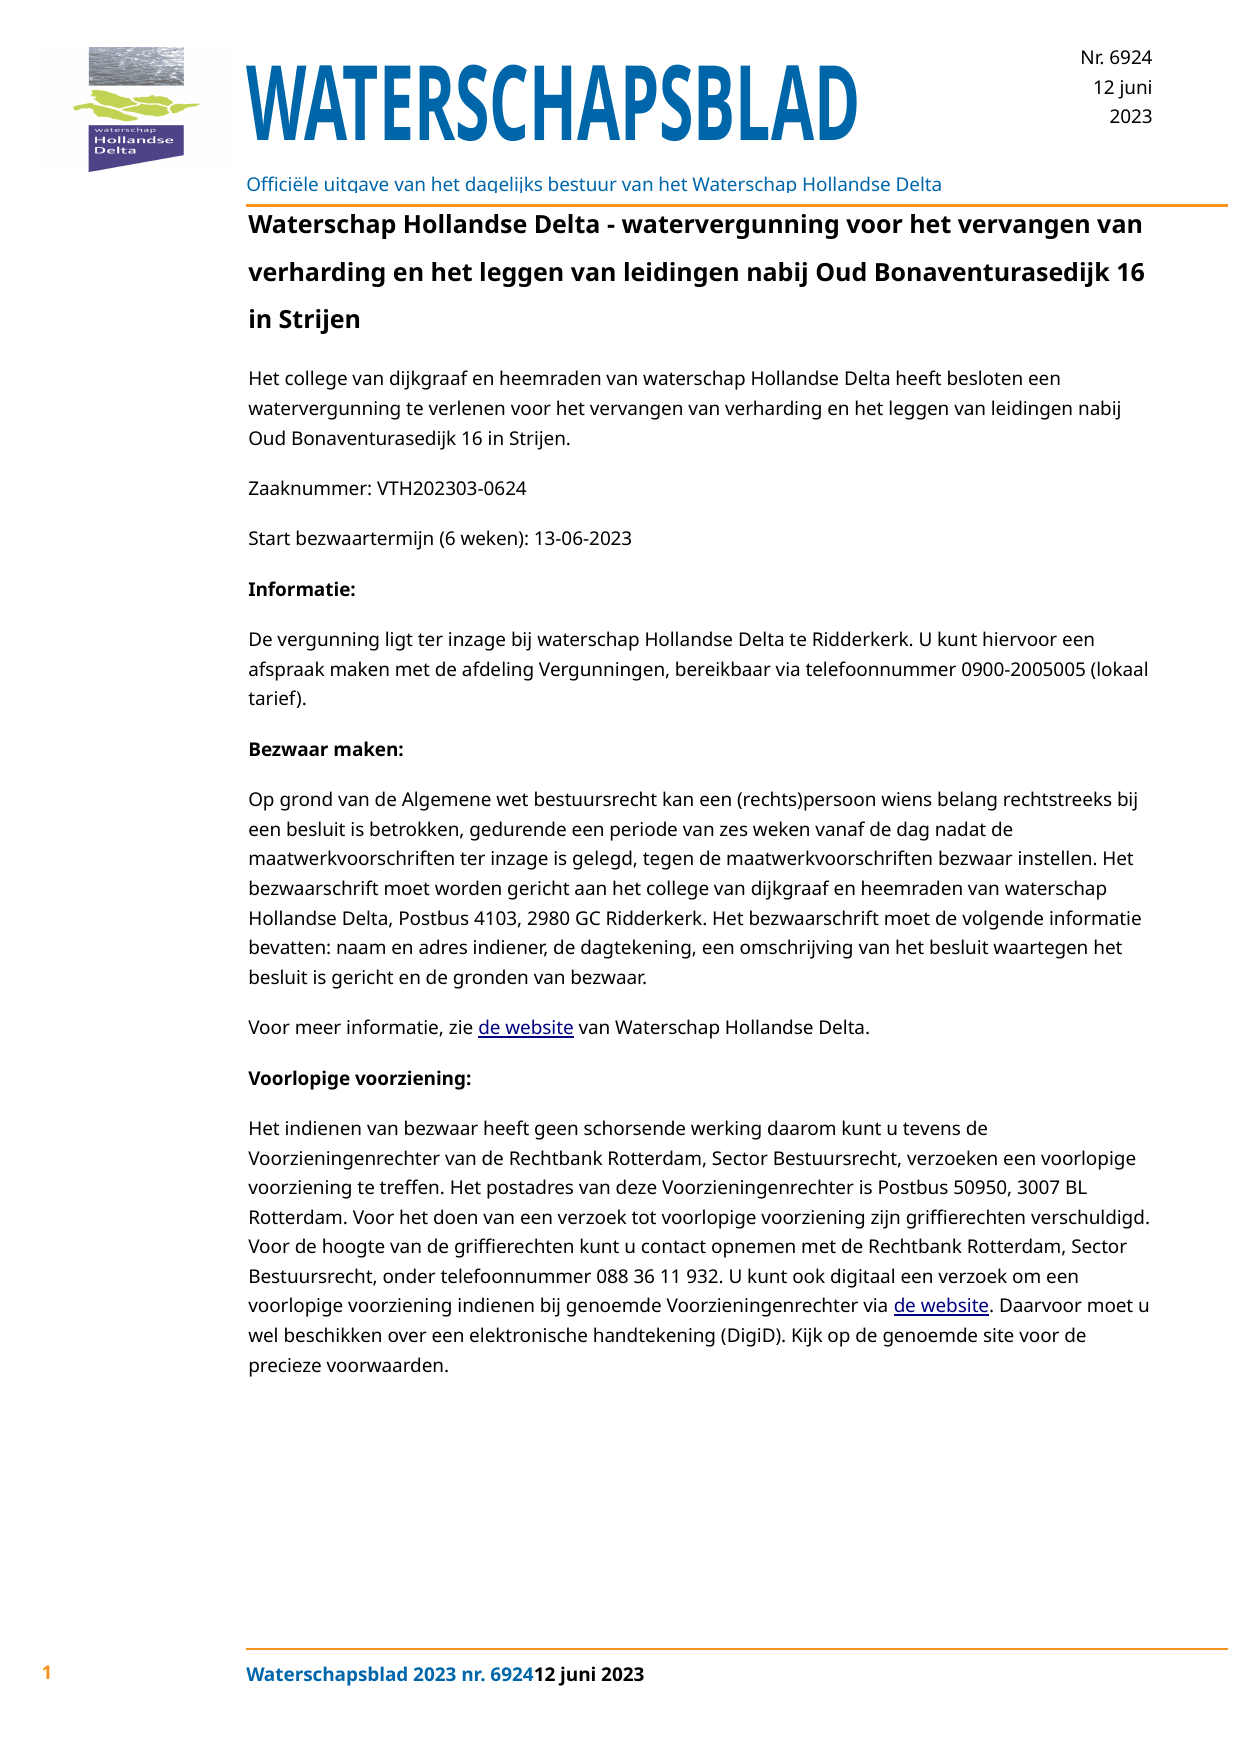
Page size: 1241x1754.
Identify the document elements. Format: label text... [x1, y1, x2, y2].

text Het college van dijkgraaf en heemraden van waterschap Hollandse Delta heeft besloten een watervergunning te verlenen voor het vervangen van verharding en het leggen van leidingen nabij Oud Bonaventurasedijk 16 in Strijen. [248, 366, 1152, 450]
text De vergunning ligt ter inzage bij waterschap Hollandse Delta te Ridderkerk. U kunt hiervoor een afspraak maken met de afdeling Vergunningen, bereikbaar via telefoonnummer 0900-2005005 (lokaal tarief). [248, 626, 1152, 711]
text Start bezwaartermijn (6 weken): 13-06-2023 [248, 526, 1152, 551]
text Informatie: [248, 576, 1152, 602]
text Voorlopige voorziening: [248, 1065, 1152, 1090]
text Waterschap Hollandse Delta - watervergunning voor het vervangen van verharding en het leggen van leidingen nabij Oud Bonaventurasedijk 16 in Strijen [248, 207, 1152, 336]
text Voor meer informatie, zie de website van Waterschap Hollandse Delta. [248, 1014, 1152, 1040]
text Bezwaar maken: [248, 736, 1152, 762]
picture [41, 47, 231, 172]
text Op grond van de Algemene wet bestuursrecht kan een (rechts)persoon wiens belang rechtstreeks bij een besluit is betrokken, gedurende een periode van zes weken vanaf de dag nadat de maatwerkvoorschriften ter inzage is gelegd, tegen de maatwerkvoorschriften bezwaar instellen. Het bezwaarschrift moet worden gericht aan het college van dijkgraaf en heemraden van waterschap Hollandse Delta, Postbus 4103, 2980 GC Ridderkerk. Het bezwaarschrift moet de volgende informatie bevatten: naam en adres indiener, de dagtekening, een omschrijving van het besluit waartegen het besluit is gericht en de gronden van bezwaar. [248, 786, 1152, 989]
text Zaaknummer: VTH202303-0624 [248, 475, 1152, 501]
text Het indienen van bezwaar heeft geen schorsende werking daarom kunt u tevens de Voorzieningenrechter van de Rechtbank Rotterdam, Sector Bestuursrecht, verzoeken een voorlopige voorziening te treffen. Het postadres van deze Voorzieningenrechter is Postbus 50950, 3007 BL Rotterdam. Voor het doen van een verzoek tot voorlopige voorziening zijn griffierechten verschuldigd. Voor de hoogte van de griffierechten kunt u contact opnemen met de Rechtbank Rotterdam, Sector Bestuursrecht, onder telefoonnummer 088 36 11 932. U kunt ook digitaal een verzoek om een voorlopige voorziening indienen bij genoemde Voorzieningenrechter via de website. Daarvoor moet u wel beschikken over een elektronische handtekening (DigiD). Kijk op de genoemde site voor de precieze voorwaarden. [248, 1115, 1152, 1377]
